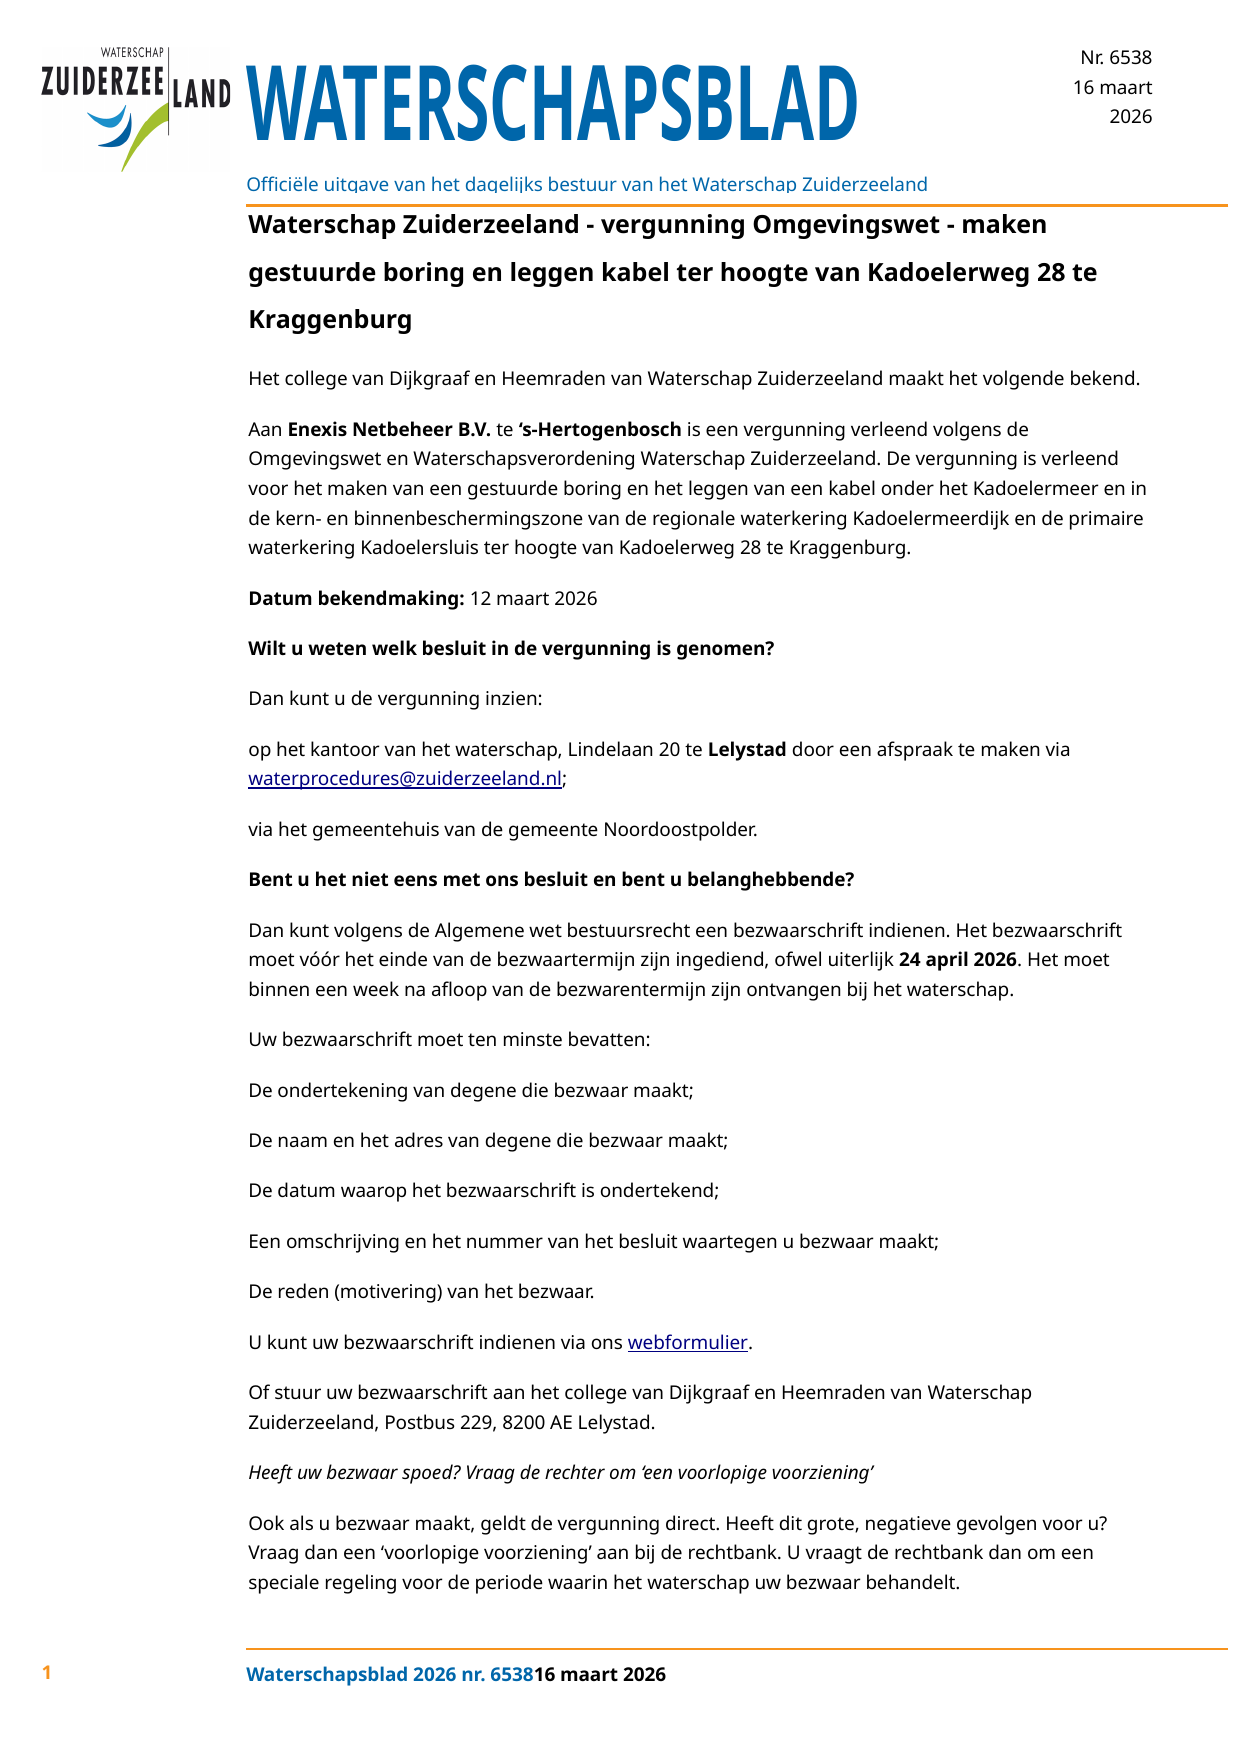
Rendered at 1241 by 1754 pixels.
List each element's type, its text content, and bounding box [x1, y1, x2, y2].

text Dan kunt u de vergunning inzien: [248, 686, 1152, 711]
text Heeft uw bezwaar spoed? Vraag de rechter om ‘een voorlopige voorziening’ [248, 1459, 1152, 1485]
text Bent u het niet eens met ons besluit en bent u belanghebbende? [248, 866, 1152, 892]
text op het kantoor van het waterschap, Lindelaan 20 te Lelystad door een afspraak te maken via waterprocedures@zuiderzeeland.nl; [248, 736, 1152, 791]
text Het college van Dijkgraaf en Heemraden van Waterschap Zuiderzeeland maakt het volgende bekend. [248, 366, 1152, 391]
text De ondertekening van degene die bezwaar maakt; [248, 1077, 1152, 1102]
text Aan Enexis Netbeheer B.V. te ‘s-Hertogenbosch is een vergunning verleend volgens de Omgevingswet en Waterschapsverordening Waterschap Zuiderzeeland. De vergunning is verleend voor het maken van een gestuurde boring en het leggen van een kabel onder het Kadoelermeer en in de kern- en binnenbeschermingszone van de regionale waterkering Kadoelermeerdijk en de primaire waterkering Kadoelersluis ter hoogte van Kadoelerweg 28 te Kraggenburg. [248, 416, 1152, 560]
text Een omschrijving en het nummer van het besluit waartegen u bezwaar maakt; [248, 1228, 1152, 1254]
text De reden (motivering) van het bezwaar. [248, 1278, 1152, 1304]
picture [41, 47, 231, 172]
text Of stuur uw bezwaarschrift aan het college van Dijkgraaf en Heemraden van Waterschap Zuiderzeeland, Postbus 229, 8200 AE Lelystad. [248, 1379, 1152, 1434]
text Wilt u weten welk besluit in de vergunning is genomen? [248, 635, 1152, 661]
text U kunt uw bezwaarschrift indienen via ons webformulier. [248, 1329, 1152, 1354]
text Datum bekendmaking: 12 maart 2026 [248, 585, 1152, 610]
text De naam en het adres van degene die bezwaar maakt; [248, 1127, 1152, 1153]
text Dan kunt volgens de Algemene wet bestuursrecht een bezwaarschrift indienen. Het bezwaarschrift moet vóór het einde van de bezwaartermijn zijn ingediend, ofwel uiterlijk 24 april 2026. Het moet binnen een week na afloop van de bezwarentermijn zijn ontvangen bij het waterschap. [248, 917, 1152, 1002]
text Ook als u bezwaar maakt, geldt de vergunning direct. Heeft dit grote, negatieve gevolgen voor u? Vraag dan een ‘voorlopige voorziening’ aan bij de rechtbank. U vraagt de rechtbank dan om een speciale regeling voor de periode waarin het waterschap uw bezwaar behandelt. [248, 1510, 1152, 1594]
text De datum waarop het bezwaarschrift is ondertekend; [248, 1178, 1152, 1203]
text Waterschap Zuiderzeeland - vergunning Omgevingswet - maken gestuurde boring en leggen kabel ter hoogte van Kadoelerweg 28 te Kraggenburg [248, 207, 1152, 336]
text Uw bezwaarschrift moet ten minste bevatten: [248, 1026, 1152, 1052]
text via het gemeentehuis van de gemeente Noordoostpolder. [248, 816, 1152, 842]
